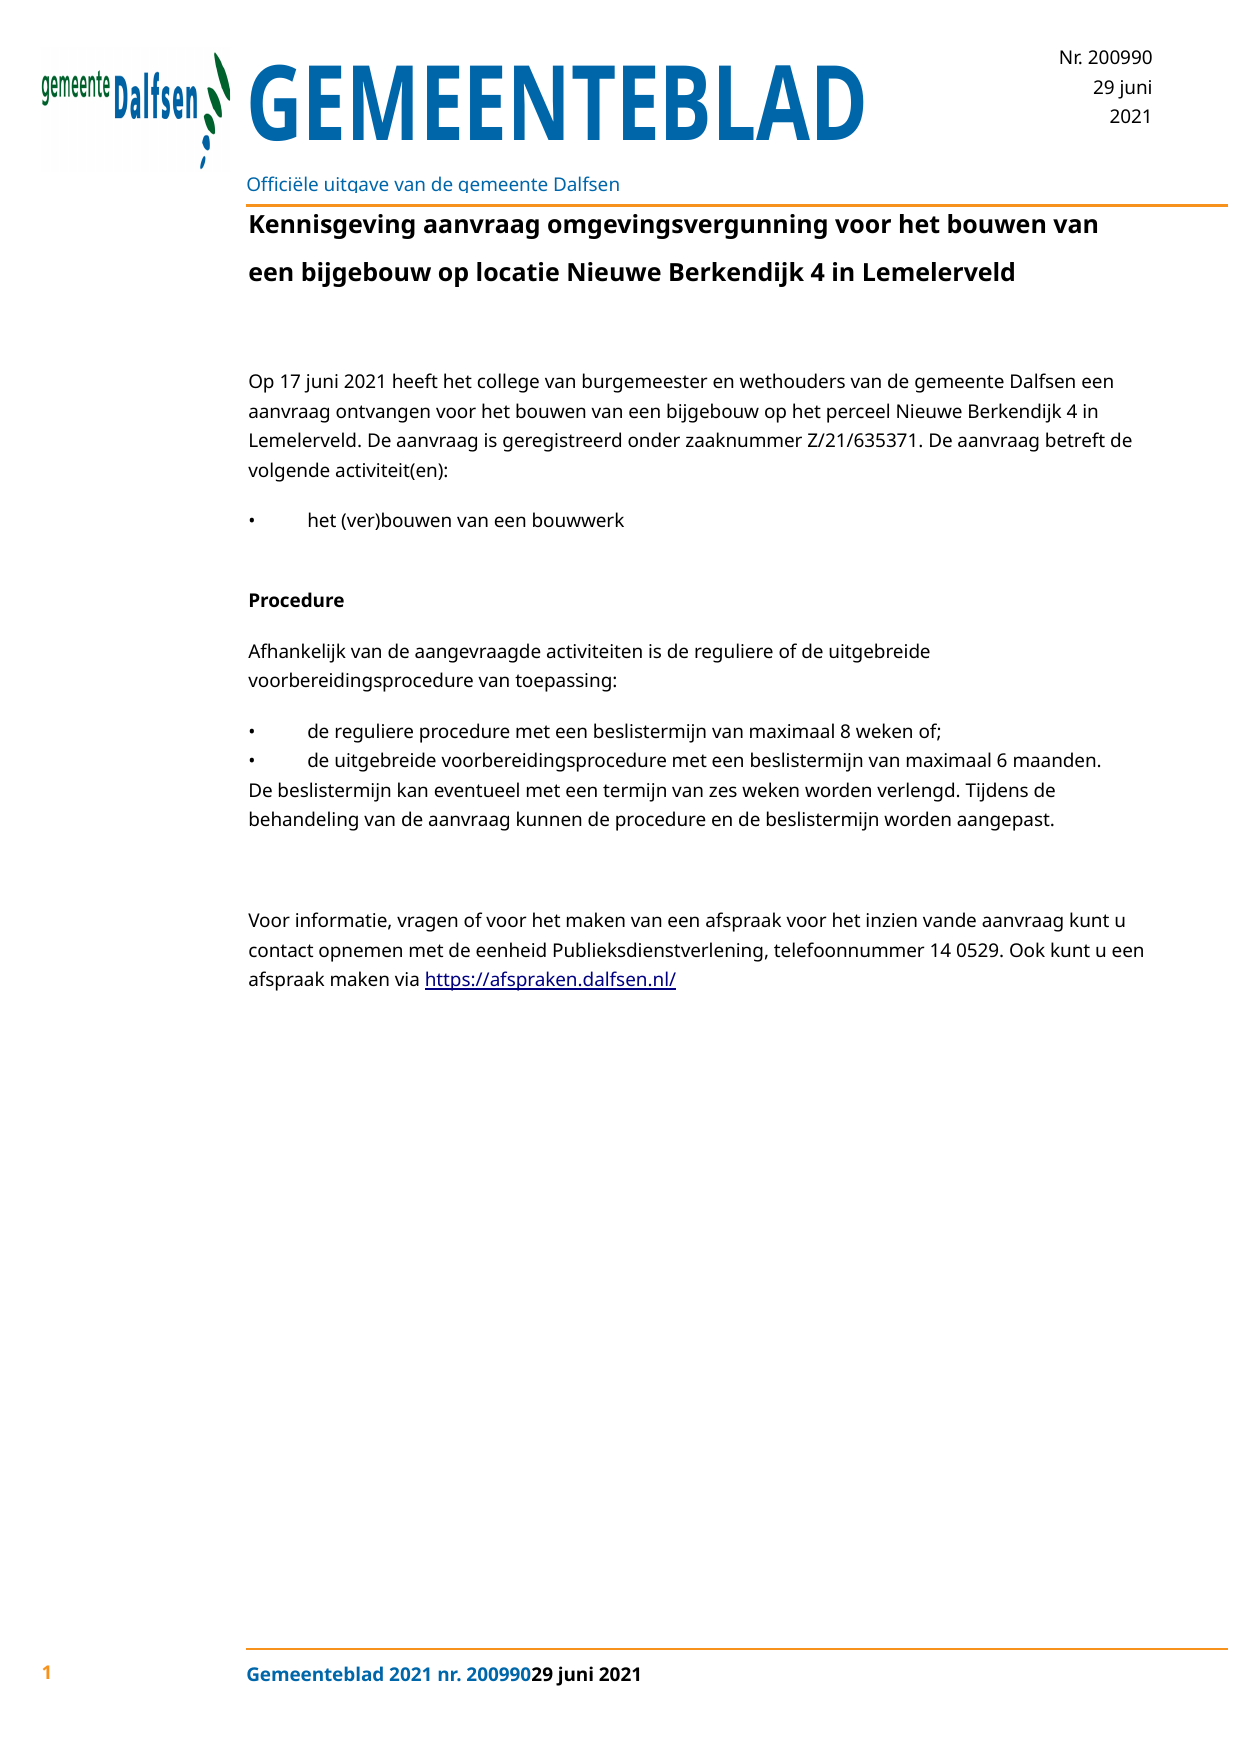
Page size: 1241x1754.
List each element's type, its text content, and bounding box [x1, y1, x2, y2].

text De beslistermijn kan eventueel met een termijn van zes weken worden verlengd. Tijdens de behandeling van de aanvraag kunnen de procedure en de beslistermijn worden aangepast. [248, 777, 1152, 832]
list de uitgebreide voorbereidingsprocedure met een beslistermijn van maximaal 6 maanden. [248, 747, 1152, 773]
list het (ver)bouwen van een bouwwerk [248, 507, 1152, 533]
text Kennisgeving aanvraag omgevingsvergunning voor het bouwen van een bijgebouw op locatie Nieuwe Berkendijk 4 in Lemelerveld [248, 207, 1152, 288]
text Voor informatie, vragen of voor het maken van een afspraak voor het inzien vande aanvraag kunt u contact opnemen met de eenheid Publieksdienstverlening, telefoonnummer 14 0529. Ook kunt u een afspraak maken via https://afspraken.dalfsen.nl/ [248, 907, 1152, 992]
picture [41, 47, 231, 172]
text Afhankelijk van de aangevraagde activiteiten is de reguliere of de uitgebreide voorbereidingsprocedure van toepassing: [248, 638, 1152, 693]
list de reguliere procedure met een beslistermijn van maximaal 8 weken of; [248, 718, 1152, 744]
text Op 17 juni 2021 heeft het college van burgemeester en wethouders van de gemeente Dalfsen een aanvraag ontvangen voor het bouwen van een bijgebouw op het perceel Nieuwe Berkendijk 4 in Lemelerveld. De aanvraag is geregistreerd onder zaaknummer Z/21/635371. De aanvraag betreft de volgende activiteit(en): [248, 368, 1152, 483]
text Procedure [248, 587, 1152, 613]
